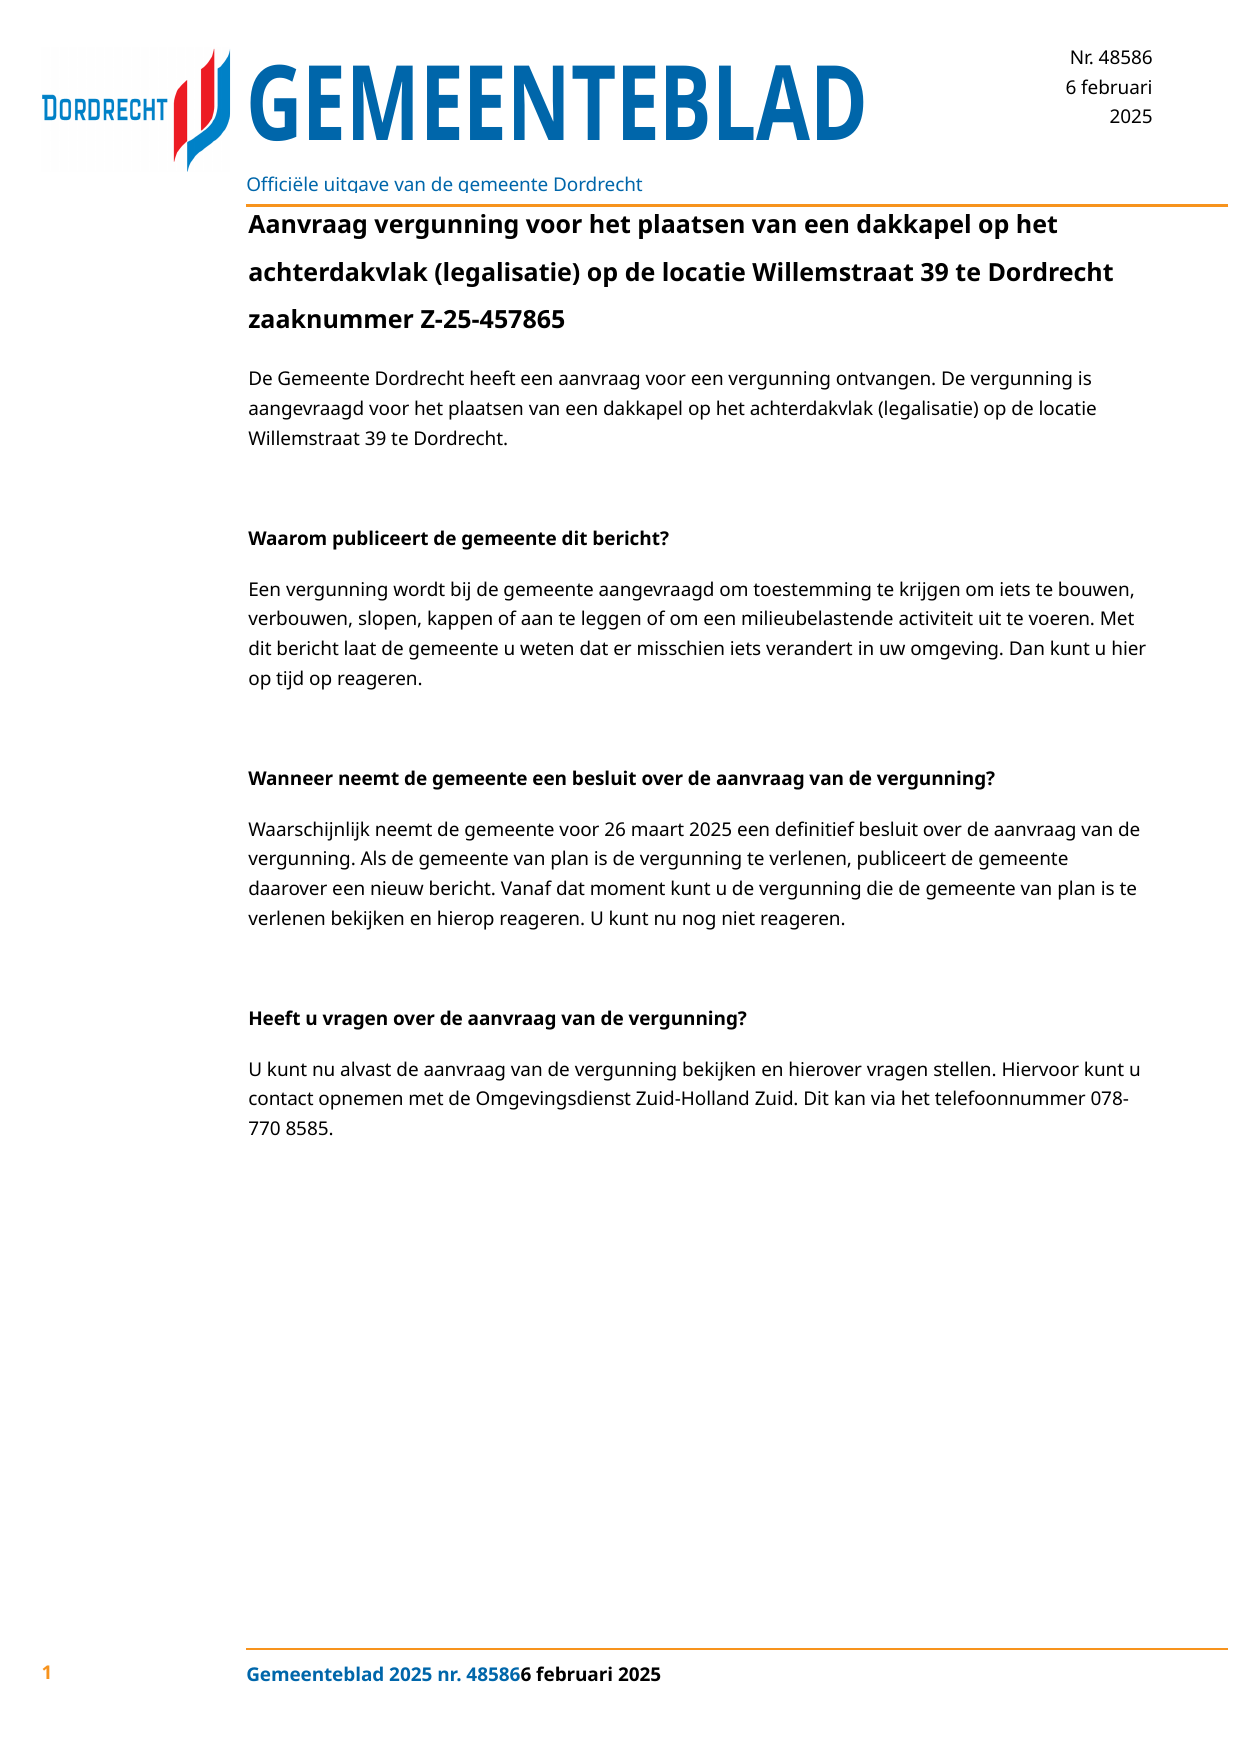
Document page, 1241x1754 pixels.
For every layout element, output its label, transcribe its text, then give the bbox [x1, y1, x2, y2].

text Een vergunning wordt bij de gemeente aangevraagd om toestemming te krijgen om iets te bouwen, verbouwen, slopen, kappen of aan te leggen of om een milieubelastende activiteit uit te voeren. Met dit bericht laat de gemeente u weten dat er misschien iets verandert in uw omgeving. Dan kunt u hier op tijd op reageren. [248, 576, 1152, 690]
text De Gemeente Dordrecht heeft een aanvraag voor een vergunning ontvangen. De vergunning is aangevraagd voor het plaatsen van een dakkapel op het achterdakvlak (legalisatie) op de locatie Willemstraat 39 te Dordrecht. [248, 366, 1152, 450]
text Aanvraag vergunning voor het plaatsen van een dakkapel op het achterdakvlak (legalisatie) op de locatie Willemstraat 39 te Dordrecht zaaknummer Z-25-457865 [248, 207, 1152, 336]
text Heeft u vragen over de aanvraag van de vergunning? [248, 1006, 1152, 1031]
text Waarschijnlijk neemt de gemeente voor 26 maart 2025 een definitief besluit over de aanvraag van de vergunning. Als de gemeente van plan is de vergunning te verlenen, publiceert de gemeente daarover een nieuw bericht. Vanaf dat moment kunt u de vergunning die de gemeente van plan is te verlenen bekijken en hierop reageren. U kunt nu nog niet reageren. [248, 816, 1152, 930]
text Wanneer neemt de gemeente een besluit over de aanvraag van de vergunning? [248, 766, 1152, 791]
picture [41, 47, 231, 172]
text Waarom publiceert de gemeente dit bericht? [248, 526, 1152, 551]
text U kunt nu alvast de aanvraag van de vergunning bekijken en hierover vragen stellen. Hiervoor kunt u contact opnemen met de Omgevingsdienst Zuid-Holland Zuid. Dit kan via het telefoonnummer 078-770 8585. [248, 1056, 1152, 1141]
